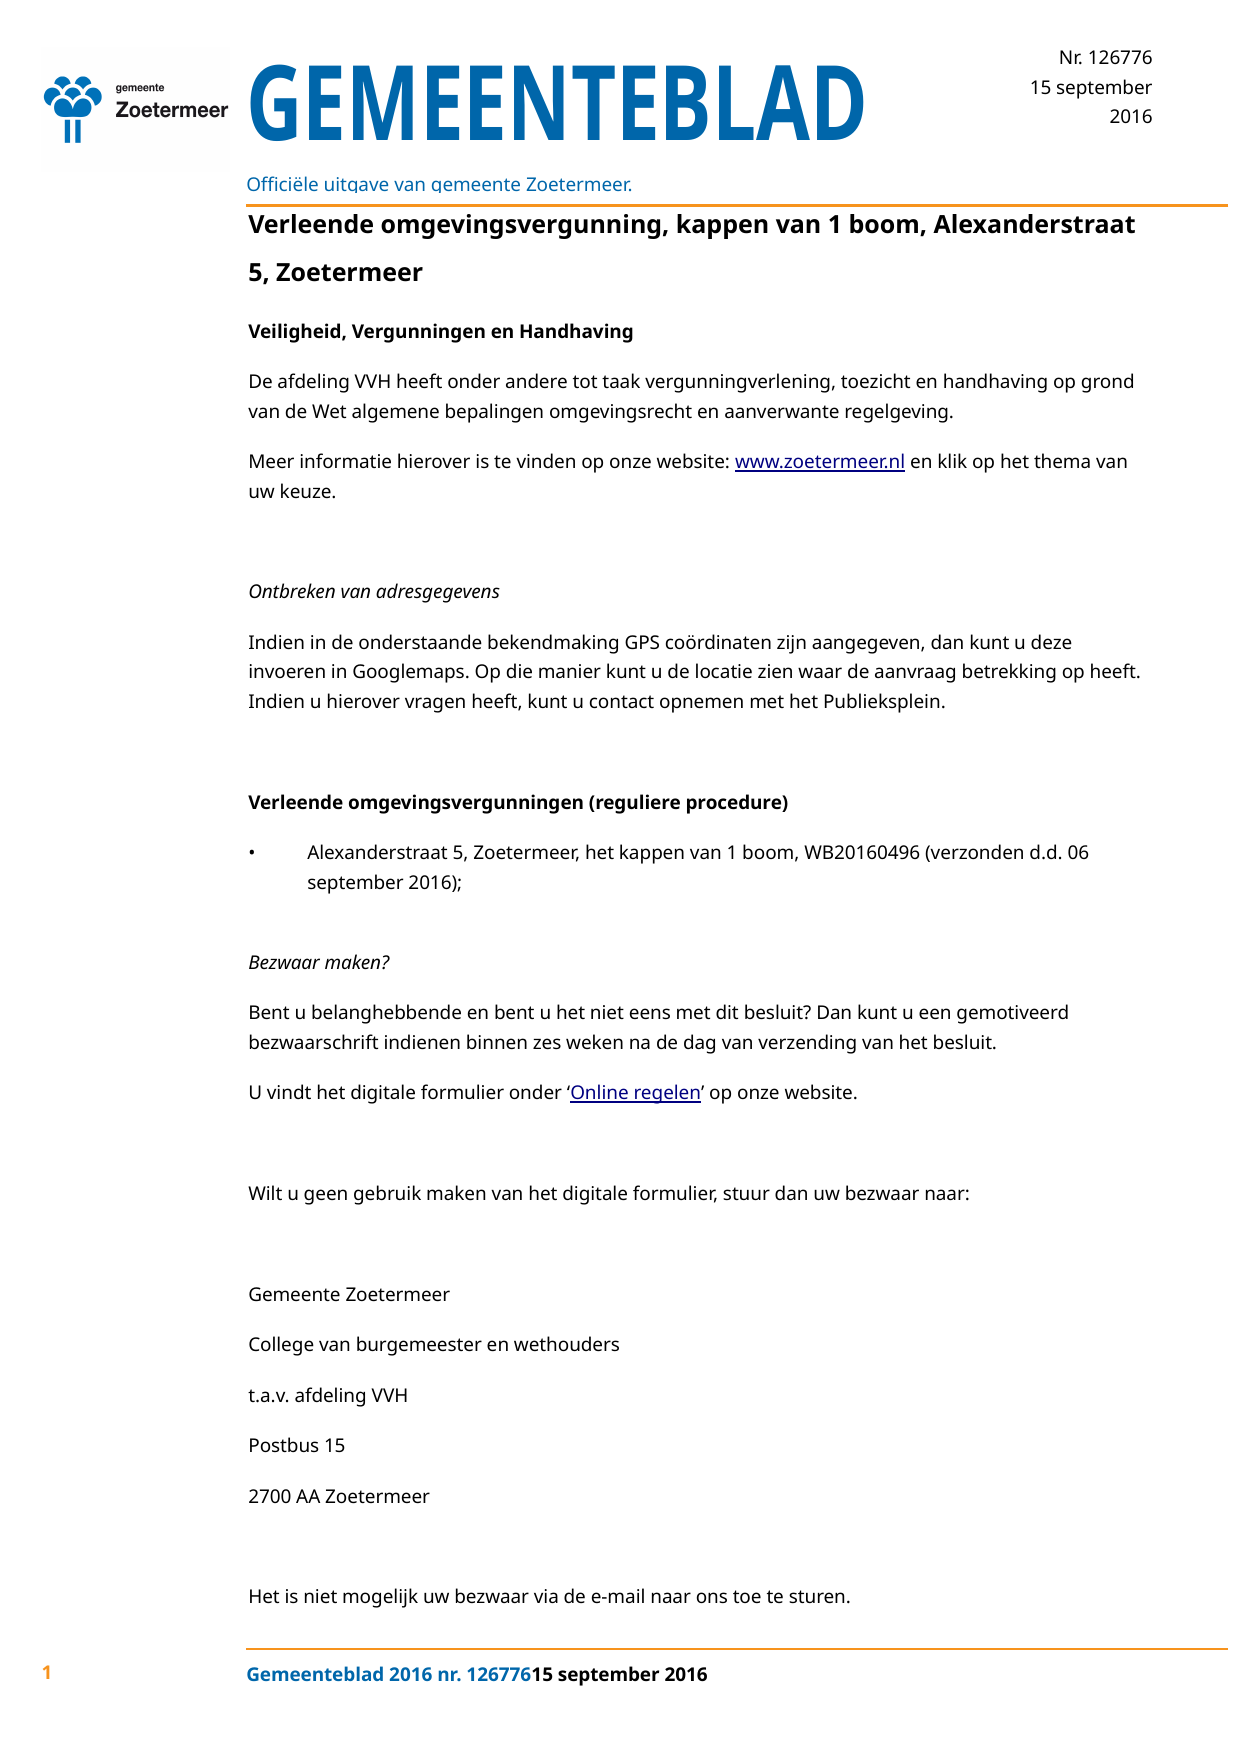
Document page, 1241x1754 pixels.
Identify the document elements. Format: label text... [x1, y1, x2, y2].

text Verleende omgevingsvergunningen (reguliere procedure) [248, 789, 1152, 815]
text U vindt het digitale formulier onder ‘Online regelen’ op onze website. [248, 1079, 1152, 1105]
text Bent u belanghebbende en bent u het niet eens met dit besluit? Dan kunt u een gemotiveerd bezwaarschrift indienen binnen zes weken na de dag van verzending van het besluit. [248, 999, 1152, 1055]
text Verleende omgevingsvergunning, kappen van 1 boom, Alexanderstraat 5, Zoetermeer [248, 207, 1152, 288]
list Alexanderstraat 5, Zoetermeer, het kappen van 1 boom, WB20160496 (verzonden d.d. 06 september 2016); [248, 839, 1152, 895]
text Gemeente Zoetermeer [248, 1281, 1152, 1307]
text Bezwaar maken? [248, 949, 1152, 975]
text 2700 AA Zoetermeer [248, 1483, 1152, 1509]
text Veiligheid, Vergunningen en Handhaving [248, 318, 1152, 344]
text Indien in de onderstaande bekendmaking GPS coördinaten zijn aangegeven, dan kunt u deze invoeren in Googlemaps. Op die manier kunt u de locatie zien waar de aanvraag betrekking op heeft. Indien u hierover vragen heeft, kunt u contact opnemen met het Publieksplein. [248, 629, 1152, 714]
text Postbus 15 [248, 1432, 1152, 1458]
text De afdeling VVH heeft onder andere tot taak vergunningverlening, toezicht en handhaving op grond van de Wet algemene bepalingen omgevingsrecht en aanverwante regelgeving. [248, 368, 1152, 424]
text Meer informatie hierover is te vinden op onze website: www.zoetermeer.nl en klik op het thema van uw keuze. [248, 448, 1152, 504]
text Het is niet mogelijk uw bezwaar via de e-mail naar ons toe te sturen. [248, 1584, 1152, 1609]
text t.a.v. afdeling VVH [248, 1382, 1152, 1408]
text Wilt u geen gebruik maken van het digitale formulier, stuur dan uw bezwaar naar: [248, 1180, 1152, 1206]
text College van burgemeester en wethouders [248, 1332, 1152, 1357]
text Ontbreken van adresgegevens [248, 579, 1152, 604]
picture [41, 47, 231, 172]
